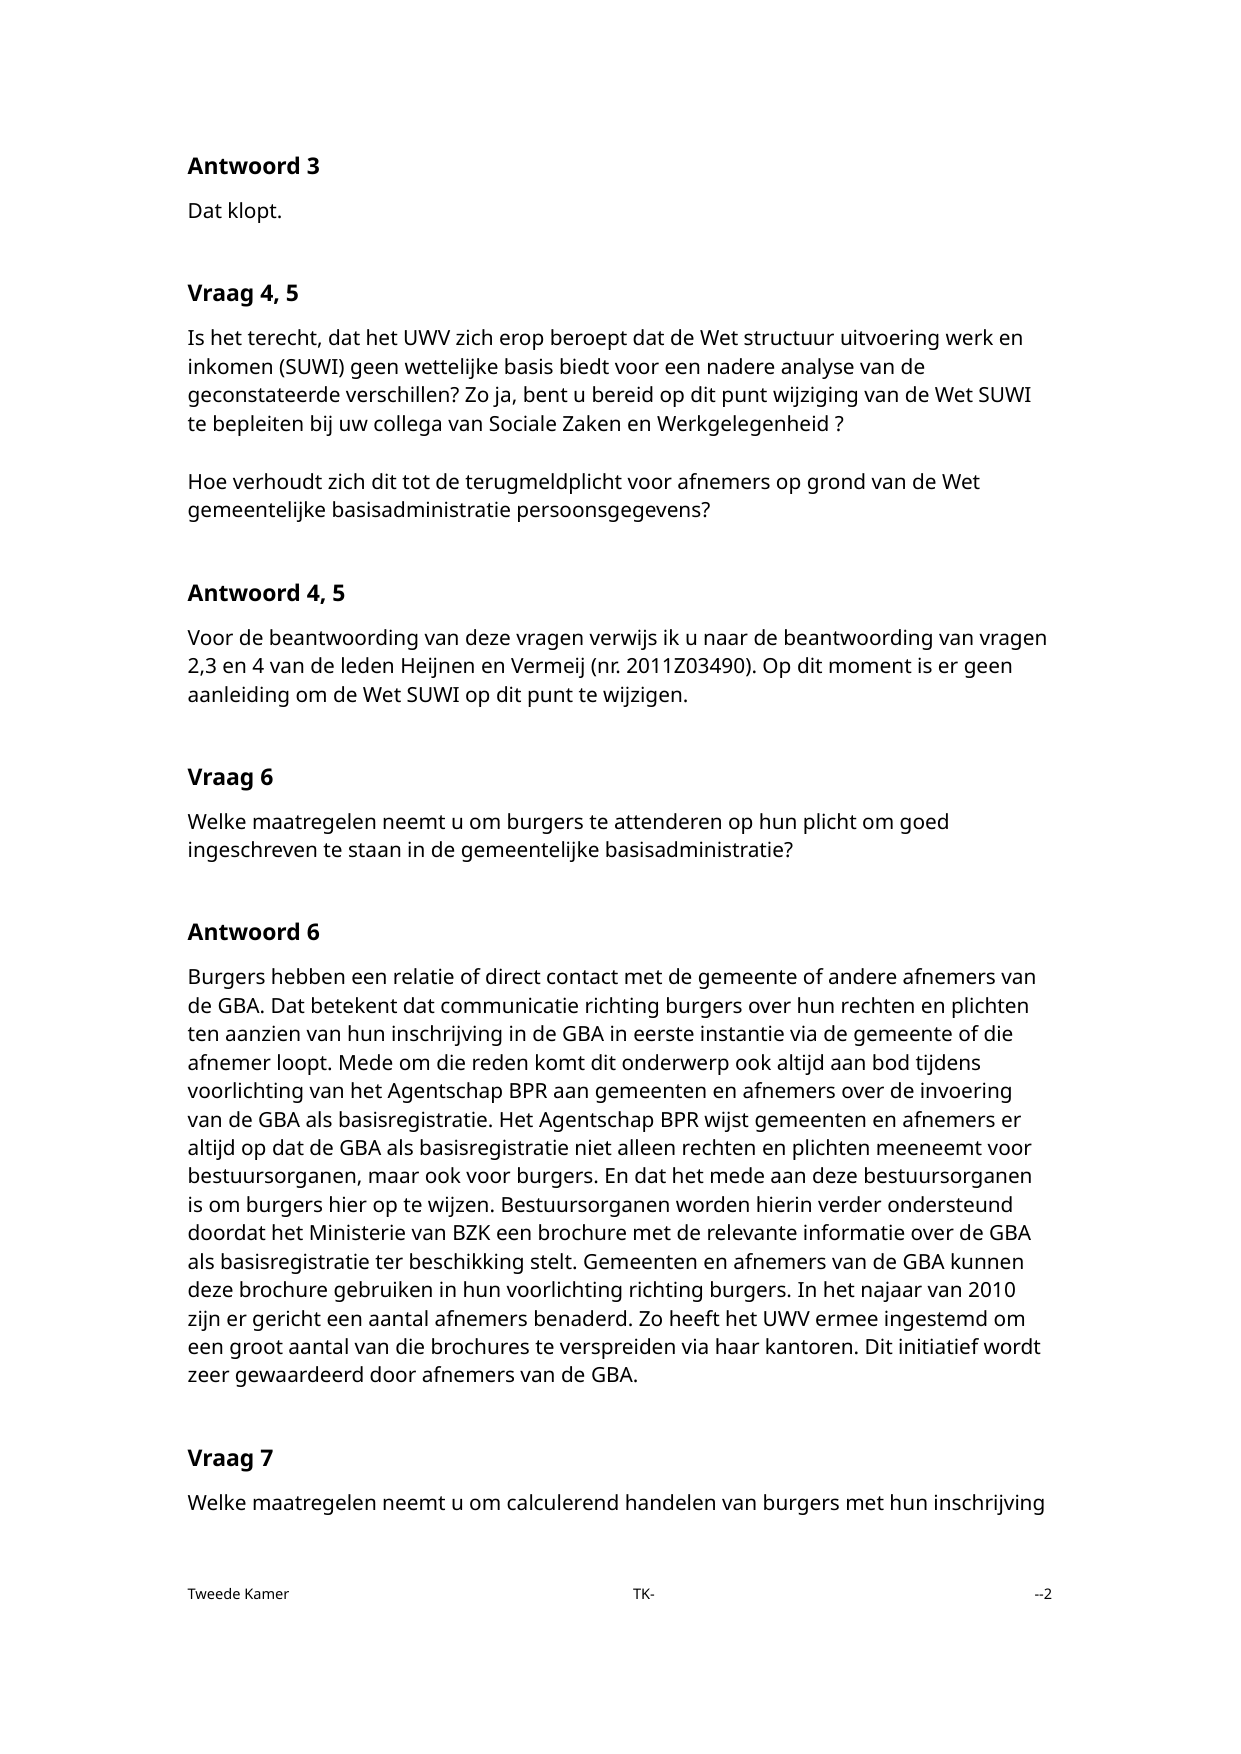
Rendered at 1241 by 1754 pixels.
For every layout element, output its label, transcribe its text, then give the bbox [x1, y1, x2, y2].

subtitle Antwoord 6 [187, 916, 1053, 947]
subtitle Vraag 6 [187, 761, 1053, 792]
text Hoe verhoudt zich dit tot de terugmeldplicht voor afnemers op grond van de Wet gemeentelijke basisadministratie persoonsgegevens? [187, 467, 1053, 524]
subtitle Antwoord 4, 5 [187, 577, 1053, 608]
text Welke maatregelen neemt u om calculerend handelen van burgers met hun inschrijving [187, 1488, 1053, 1516]
subtitle Vraag 4, 5 [187, 277, 1053, 308]
subtitle Antwoord 3 [187, 150, 1053, 181]
text Welke maatregelen neemt u om burgers te attenderen op hun plicht om goed ingeschreven te staan in de gemeentelijke basisadministratie? [187, 807, 1053, 864]
text Dat klopt. [187, 196, 1053, 225]
subtitle Vraag 7 [187, 1442, 1053, 1473]
text Voor de beantwoording van deze vragen verwijs ik u naar de beantwoording van vragen 2,3 en 4 van de leden Heijnen en Vermeij (nr. 2011Z03490). Op dit moment is er geen aanleiding om de Wet SUWI op dit punt te wijzigen. [187, 623, 1053, 708]
text Is het terecht, dat het UWV zich erop beroept dat de Wet structuur uitvoering werk en inkomen (SUWI) geen wettelijke basis biedt voor een nadere analyse van de geconstateerde verschillen? Zo ja, bent u bereid op dit punt wijziging van de Wet SUWI te bepleiten bij uw collega van Sociale Zaken en Werkgelegenheid ? [187, 323, 1053, 437]
text Burgers hebben een relatie of direct contact met de gemeente of andere afnemers van de GBA. Dat betekent dat communicatie richting burgers over hun rechten en plichten ten aanzien van hun inschrijving in de GBA in eerste instantie via de gemeente of die afnemer loopt. Mede om die reden komt dit onderwerp ook altijd aan bod tijdens voorlichting van het Agentschap BPR aan gemeenten en afnemers over de invoering van de GBA als basisregistratie. Het Agentschap BPR wijst gemeenten en afnemers er altijd op dat de GBA als basisregistratie niet alleen rechten en plichten meeneemt voor bestuursorganen, maar ook voor burgers. En dat het mede aan deze bestuursorganen is om burgers hier op te wijzen. Bestuursorganen worden hierin verder ondersteund doordat het Ministerie van BZK een brochure met de relevante informatie over de GBA als basisregistratie ter beschikking stelt. Gemeenten en afnemers van de GBA kunnen deze brochure gebruiken in hun voorlichting richting burgers. In het najaar van 2010 zijn er gericht een aantal afnemers benaderd. Zo heeft het UWV ermee ingestemd om een groot aantal van die brochures te verspreiden via haar kantoren. Dit initiatief wordt zeer gewaardeerd door afnemers van de GBA. [187, 962, 1053, 1389]
